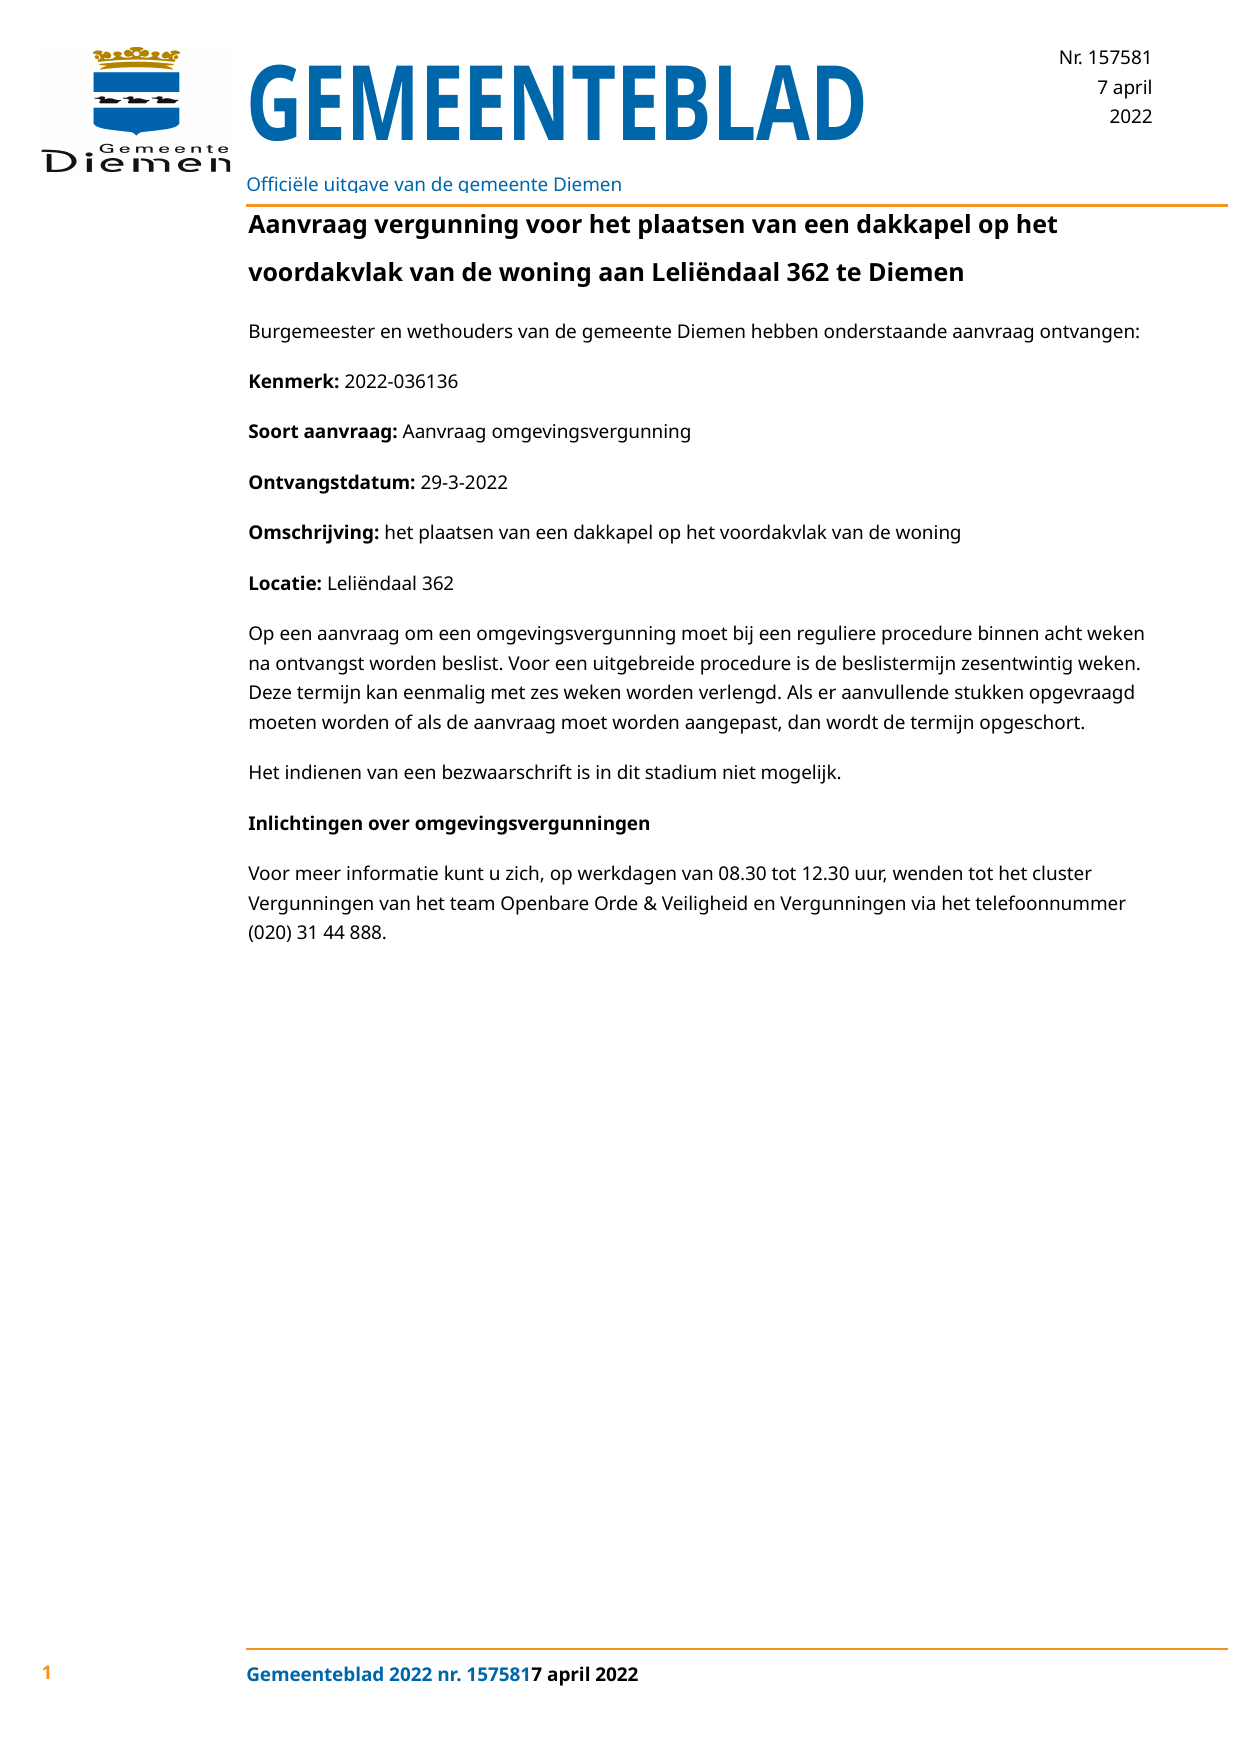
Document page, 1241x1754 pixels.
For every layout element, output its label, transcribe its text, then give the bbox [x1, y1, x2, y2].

text Op een aanvraag om een omgevingsvergunning moet bij een reguliere procedure binnen acht weken na ontvangst worden beslist. Voor een uitgebreide procedure is de beslistermijn zesentwintig weken. Deze termijn kan eenmalig met zes weken worden verlengd. Als er aanvullende stukken opgevraagd moeten worden of als de aanvraag moet worden aangepast, dan wordt de termijn opgeschort. [248, 620, 1152, 735]
text Aanvraag vergunning voor het plaatsen van een dakkapel op het voordakvlak van de woning aan Leliëndaal 362 te Diemen [248, 207, 1152, 288]
text Burgemeester en wethouders van de gemeente Diemen hebben onderstaande aanvraag ontvangen: [248, 318, 1152, 344]
text Soort aanvraag: Aanvraag omgevingsvergunning [248, 419, 1152, 444]
text Ontvangstdatum: 29-3-2022 [248, 469, 1152, 495]
text Omschrijving: het plaatsen van een dakkapel op het voordakvlak van de woning [248, 519, 1152, 545]
text Kenmerk: 2022-036136 [248, 368, 1152, 394]
text Inlichtingen over omgevingsvergunningen [248, 810, 1152, 836]
text Locatie: Leliëndaal 362 [248, 570, 1152, 596]
text Het indienen van een bezwaarschrift is in dit stadium niet mogelijk. [248, 759, 1152, 785]
picture [41, 47, 231, 172]
text Voor meer informatie kunt u zich, op werkdagen van 08.30 tot 12.30 uur, wenden tot het cluster Vergunningen van het team Openbare Orde & Veiligheid en Vergunningen via het telefoonnummer (020) 31 44 888. [248, 860, 1152, 945]
